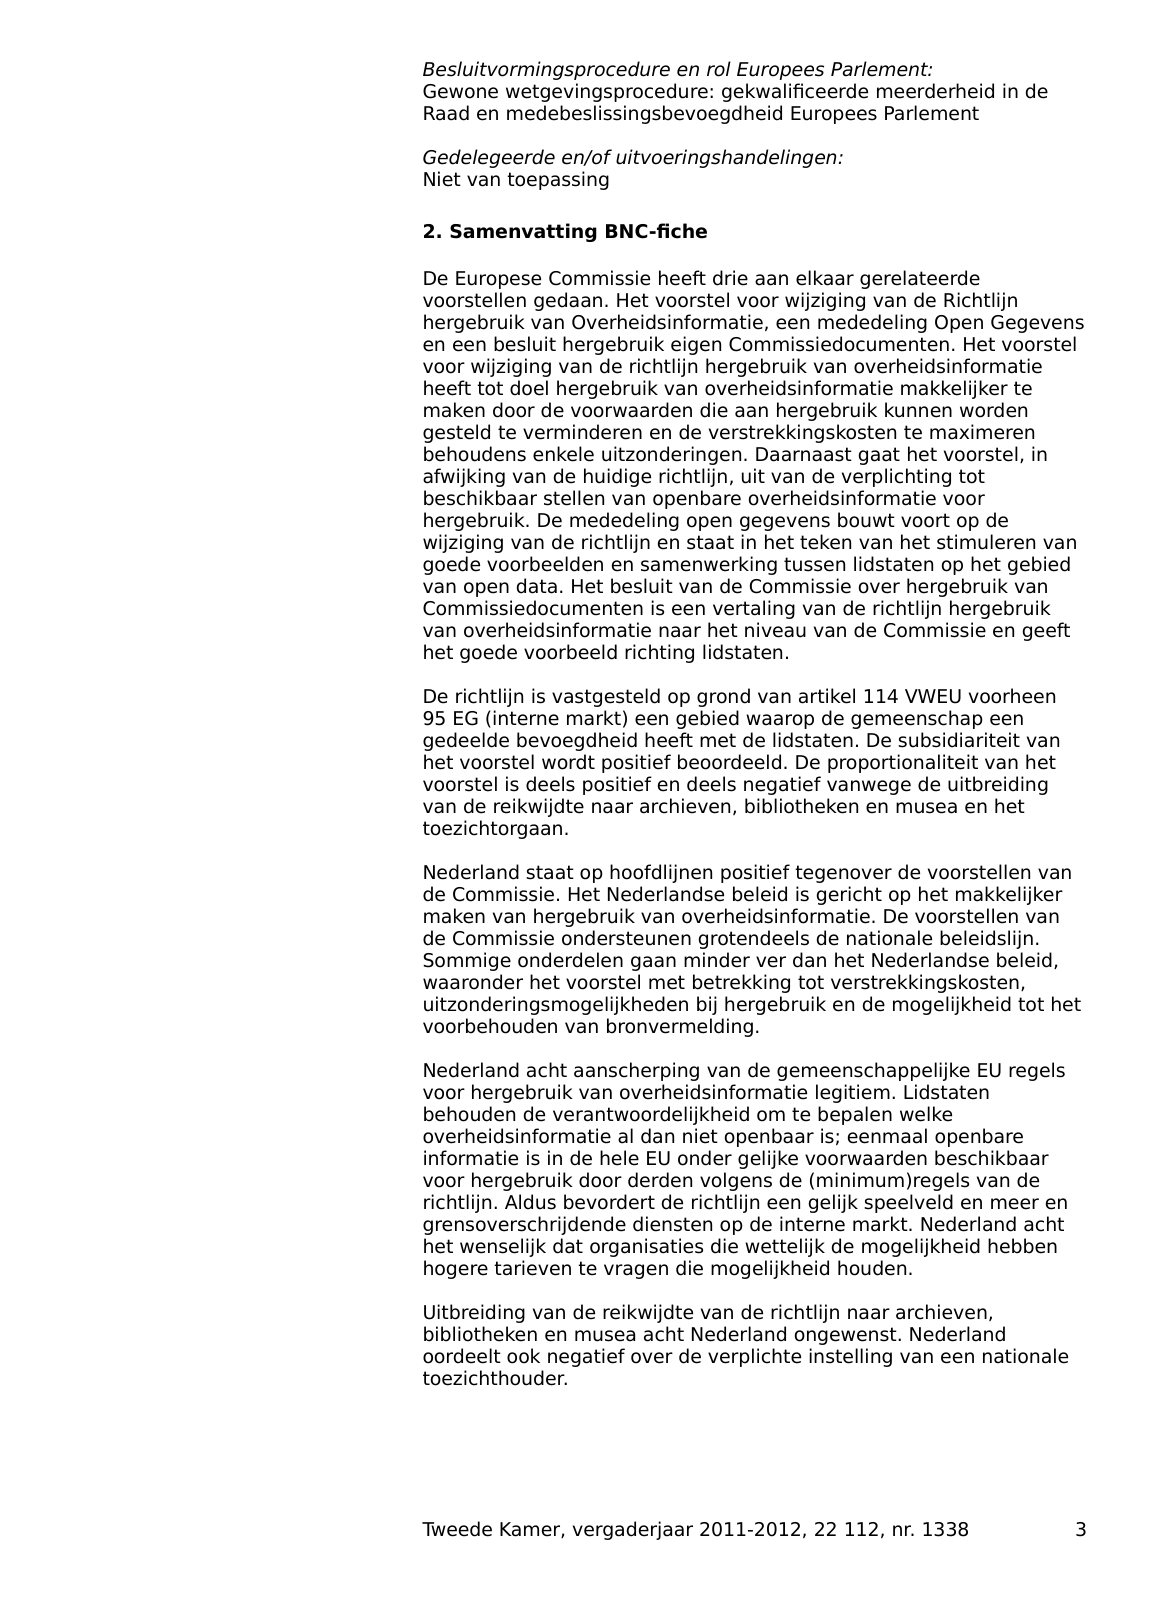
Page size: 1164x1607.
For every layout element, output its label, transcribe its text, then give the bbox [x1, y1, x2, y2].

text De richtlijn is vastgesteld op grond van artikel 114 VWEU voorheen 95 EG (interne markt) een gebied waarop de gemeenschap een gedeelde bevoegdheid heeft met de lidstaten. De subsidiariteit van het voorstel wordt positief beoordeeld. De proportionaliteit van het voorstel is deels positief en deels negatief vanwege de uitbreiding van de reikwijdte naar archieven, bibliotheken en musea en het toezichtorgaan. [422, 686, 1087, 840]
text Nederland acht aanscherping van de gemeenschappelijke EU regels voor hergebruik van overheidsinformatie legitiem. Lidstaten behouden de verantwoordelijkheid om te bepalen welke overheidsinformatie al dan niet openbaar is; eenmaal openbare informatie is in de hele EU onder gelijke voorwaarden beschikbaar voor hergebruik door derden volgens de (minimum)regels van de richtlijn. Aldus bevordert de richtlijn een gelijk speelveld en meer en grensoverschrijdende diensten op de interne markt. Nederland acht het wenselijk dat organisaties die wettelijk de mogelijkheid hebben hogere tarieven te vragen die mogelijkheid houden. [422, 1060, 1087, 1280]
text Niet van toepassing [422, 169, 1087, 191]
subtitle Besluitvormingsprocedure en rol Europees Parlement: [422, 59, 1087, 81]
subtitle 2. Samenvatting BNC-fiche [422, 221, 1087, 243]
subtitle Gedelegeerde en/of uitvoeringshandelingen: [422, 147, 1087, 169]
text De Europese Commissie heeft drie aan elkaar gerelateerde voorstellen gedaan. Het voorstel voor wijziging van de Richtlijn hergebruik van Overheidsinformatie, een mededeling Open Gegevens en een besluit hergebruik eigen Commissiedocumenten. Het voorstel voor wijziging van de richtlijn hergebruik van overheidsinformatie heeft tot doel hergebruik van overheidsinformatie makkelijker te maken door de voorwaarden die aan hergebruik kunnen worden gesteld te verminderen en de verstrekkingskosten te maximeren behoudens enkele uitzonderingen. Daarnaast gaat het voorstel, in afwijking van de huidige richtlijn, uit van de verplichting tot beschikbaar stellen van openbare overheidsinformatie voor hergebruik. De mededeling open gegevens bouwt voort op de wijziging van de richtlijn en staat in het teken van het stimuleren van goede voorbeelden en samenwerking tussen lidstaten op het gebied van open data. Het besluit van de Commissie over hergebruik van Commissiedocumenten is een vertaling van de richtlijn hergebruik van overheidsinformatie naar het niveau van de Commissie en geeft het goede voorbeeld richting lidstaten. [422, 268, 1087, 664]
text Gewone wetgevingsprocedure: gekwalificeerde meerderheid in de Raad en medebeslissingsbevoegdheid Europees Parlement [422, 81, 1087, 125]
text Nederland staat op hoofdlijnen positief tegenover de voorstellen van de Commissie. Het Nederlandse beleid is gericht op het makkelijker maken van hergebruik van overheidsinformatie. De voorstellen van de Commissie ondersteunen grotendeels de nationale beleidslijn. Sommige onderdelen gaan minder ver dan het Nederlandse beleid, waaronder het voorstel met betrekking tot verstrekkingskosten, uitzonderingsmogelijkheden bij hergebruik en de mogelijkheid tot het voorbehouden van bronvermelding. [422, 862, 1087, 1038]
text Uitbreiding van de reikwijdte van de richtlijn naar archieven, bibliotheken en musea acht Nederland ongewenst. Nederland oordeelt ook negatief over de verplichte instelling van een nationale toezichthouder. [422, 1302, 1087, 1390]
